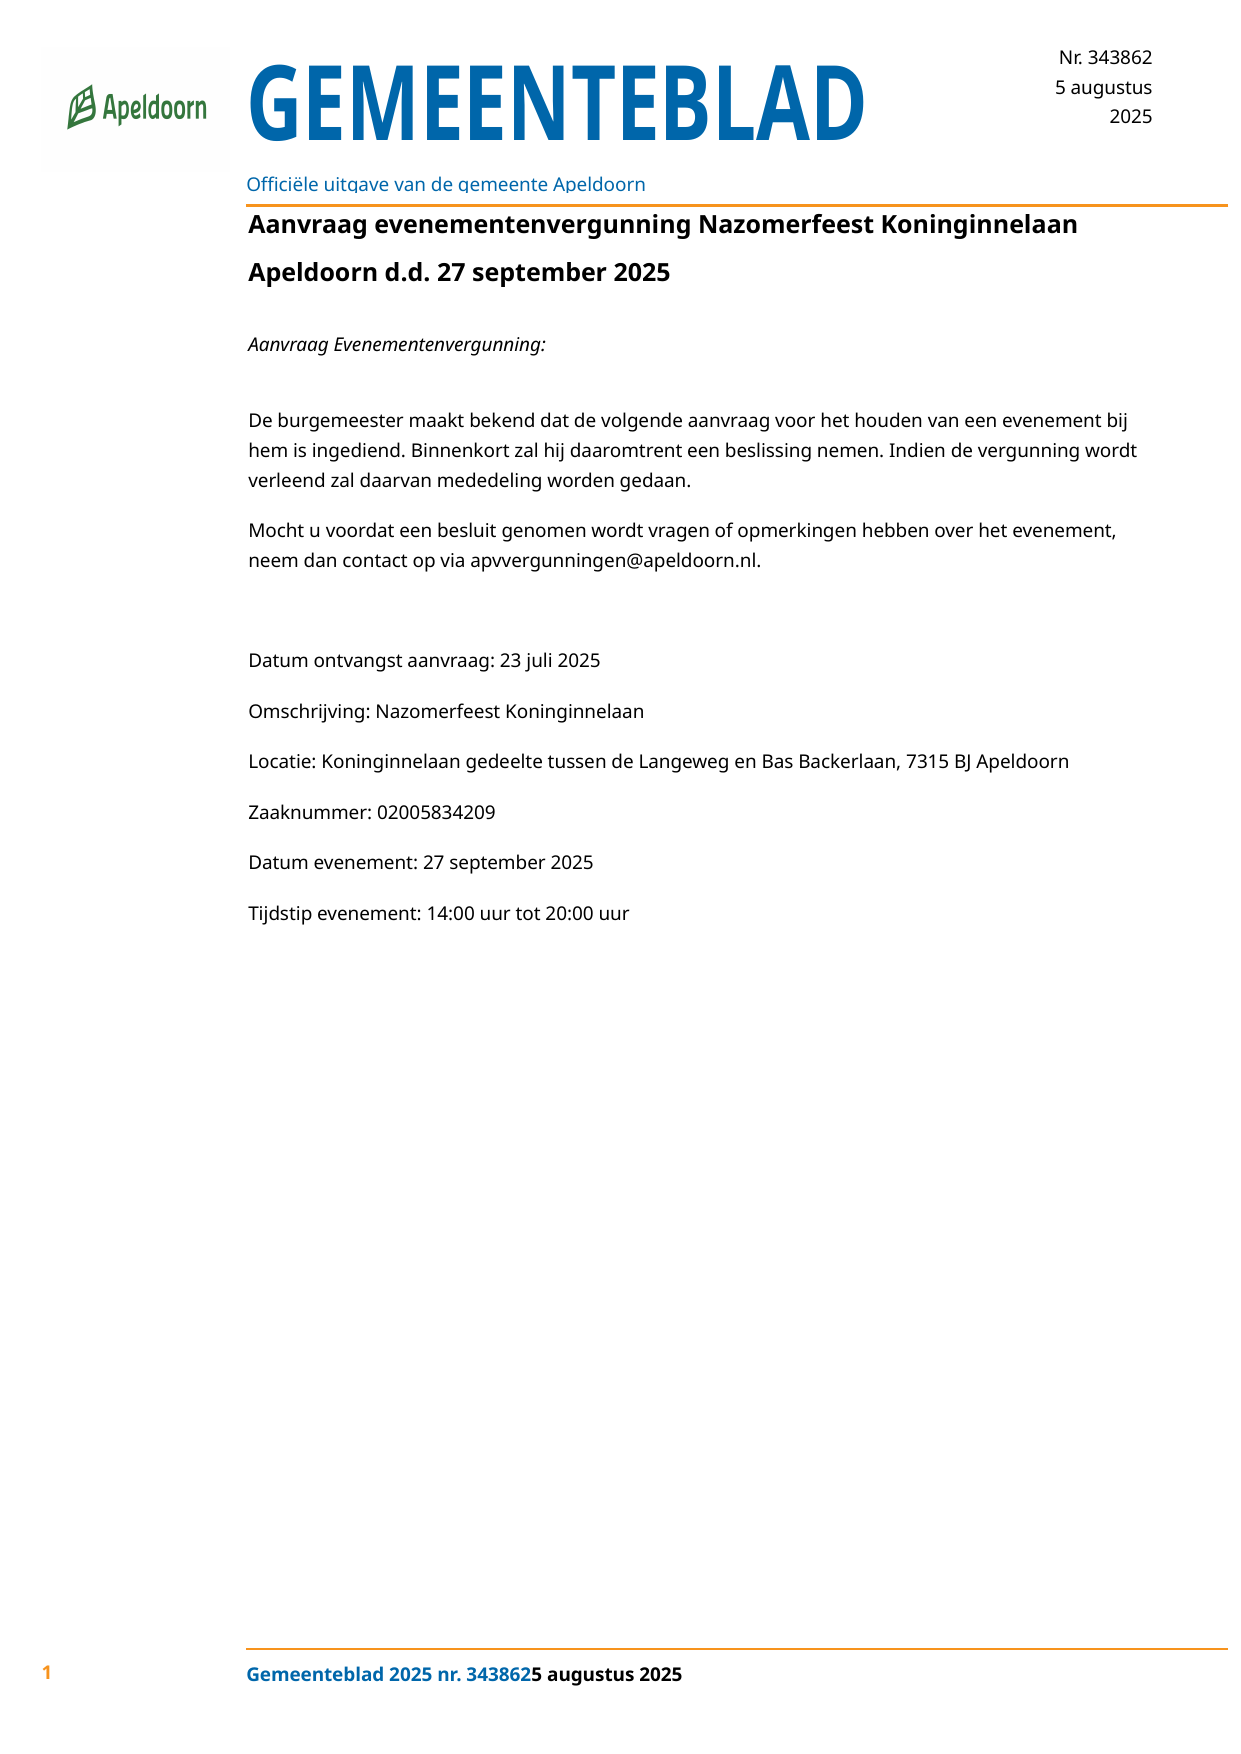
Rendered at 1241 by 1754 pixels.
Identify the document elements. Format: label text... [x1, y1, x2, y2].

text Locatie: Koninginnelaan gedeelte tussen de Langeweg en Bas Backerlaan, 7315 BJ Apeldoorn [248, 748, 1152, 774]
text Datum evenement: 27 september 2025 [248, 849, 1152, 875]
text Datum ontvangst aanvraag: 23 juli 2025 [248, 648, 1152, 673]
text Mocht u voordat een besluit genomen wordt vragen of opmerkingen hebben over het evenement, neem dan contact op via apvvergunningen@apeldoorn.nl. [248, 517, 1152, 572]
text Aanvraag evenementenvergunning Nazomerfeest Koninginnelaan Apeldoorn d.d. 27 september 2025 [248, 207, 1152, 288]
text Zaaknummer: 02005834209 [248, 799, 1152, 824]
text Tijdstip evenement: 14:00 uur tot 20:00 uur [248, 900, 1152, 925]
text De burgemeester maakt bekend dat de volgende aanvraag voor het houden van een evenement bij hem is ingediend. Binnenkort zal hij daaromtrent een beslissing nemen. Indien de vergunning wordt verleend zal daarvan mededeling worden gedaan. [248, 408, 1152, 492]
picture [41, 47, 231, 172]
text Omschrijving: Nazomerfeest Koninginnelaan [248, 698, 1152, 724]
text Aanvraag Evenementenvergunning: [248, 331, 1152, 357]
